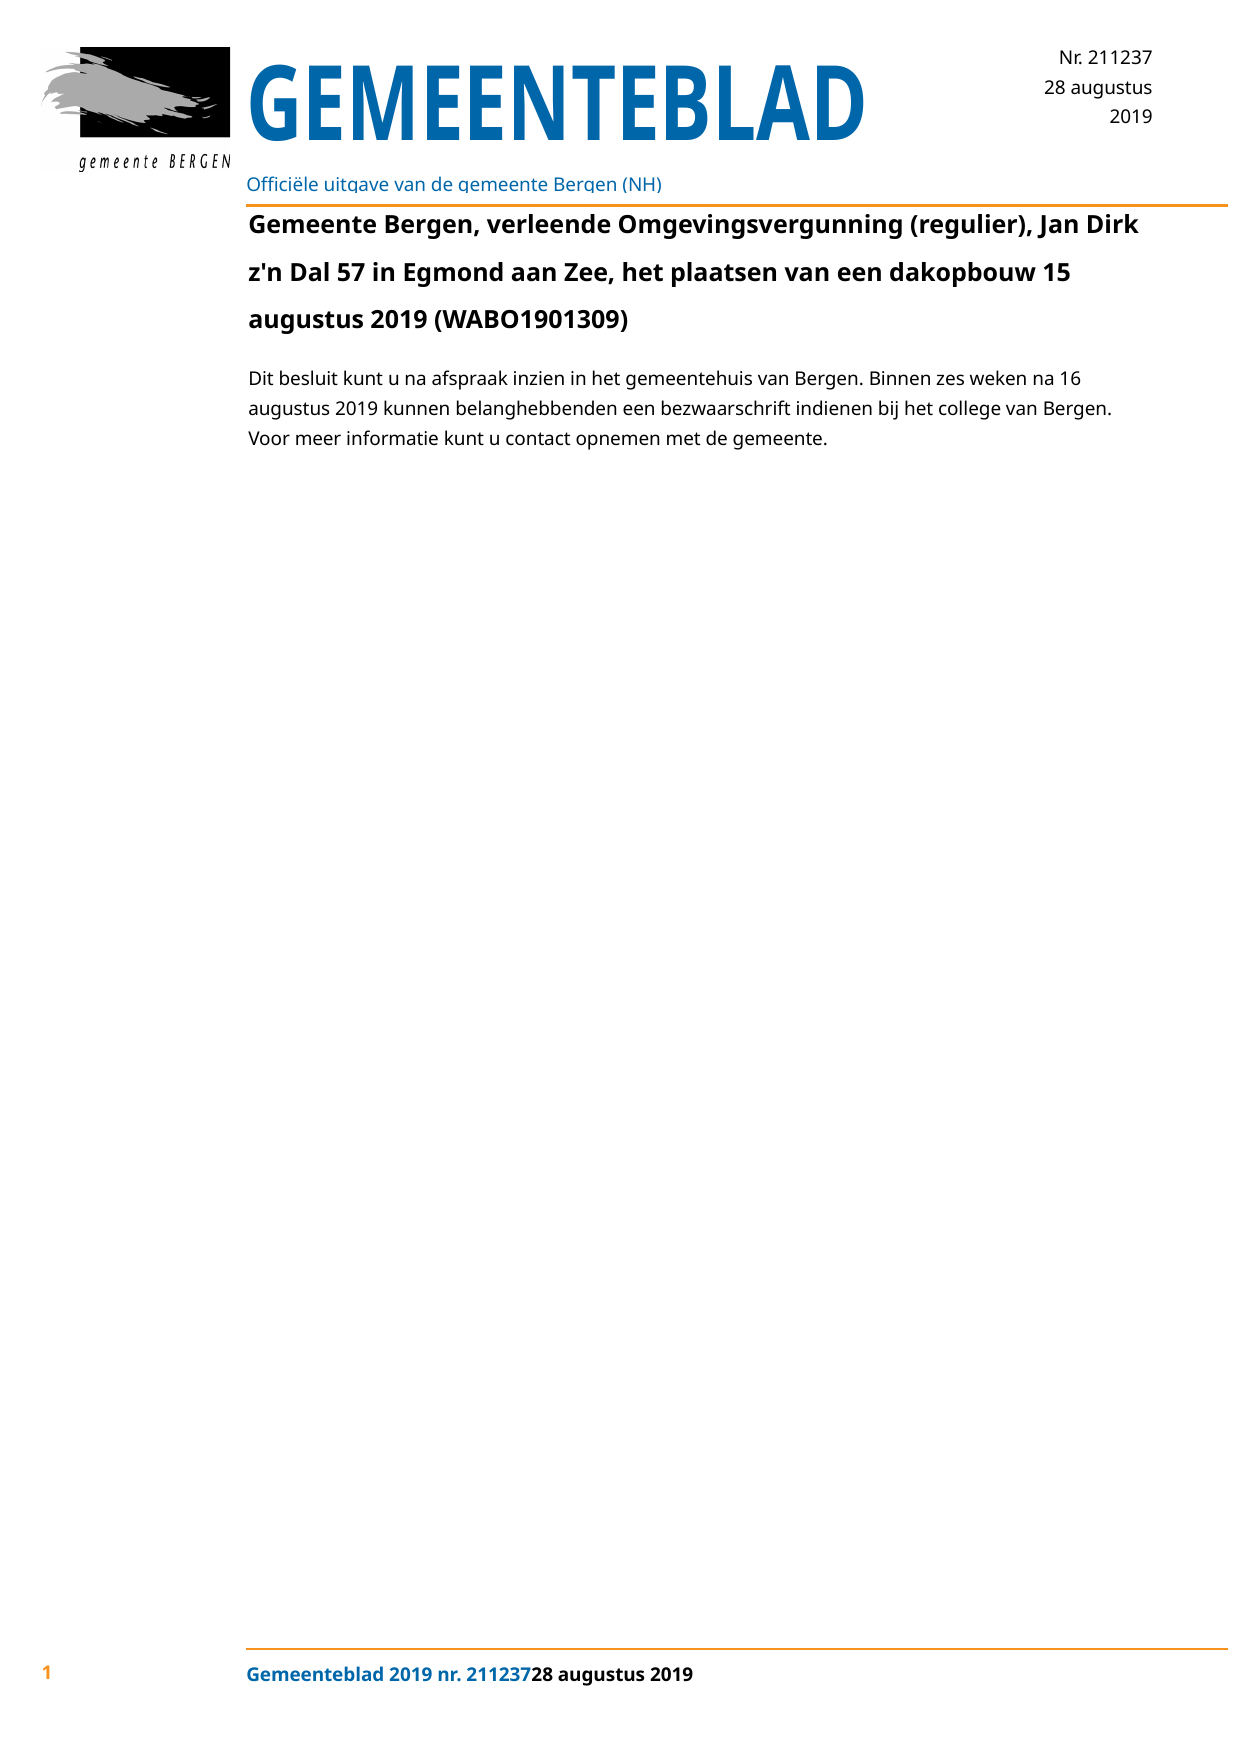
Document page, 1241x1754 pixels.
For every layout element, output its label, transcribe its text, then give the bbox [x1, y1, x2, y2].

picture [41, 47, 231, 172]
text Gemeente Bergen, verleende Omgevingsvergunning (regulier), Jan Dirk z'n Dal 57 in Egmond aan Zee, het plaatsen van een dakopbouw 15 augustus 2019 (WABO1901309) [248, 207, 1152, 336]
text Dit besluit kunt u na afspraak inzien in het gemeentehuis van Bergen. Binnen zes weken na 16 augustus 2019 kunnen belanghebbenden een bezwaarschrift indienen bij het college van Bergen. Voor meer informatie kunt u contact opnemen met de gemeente. [248, 366, 1152, 450]
